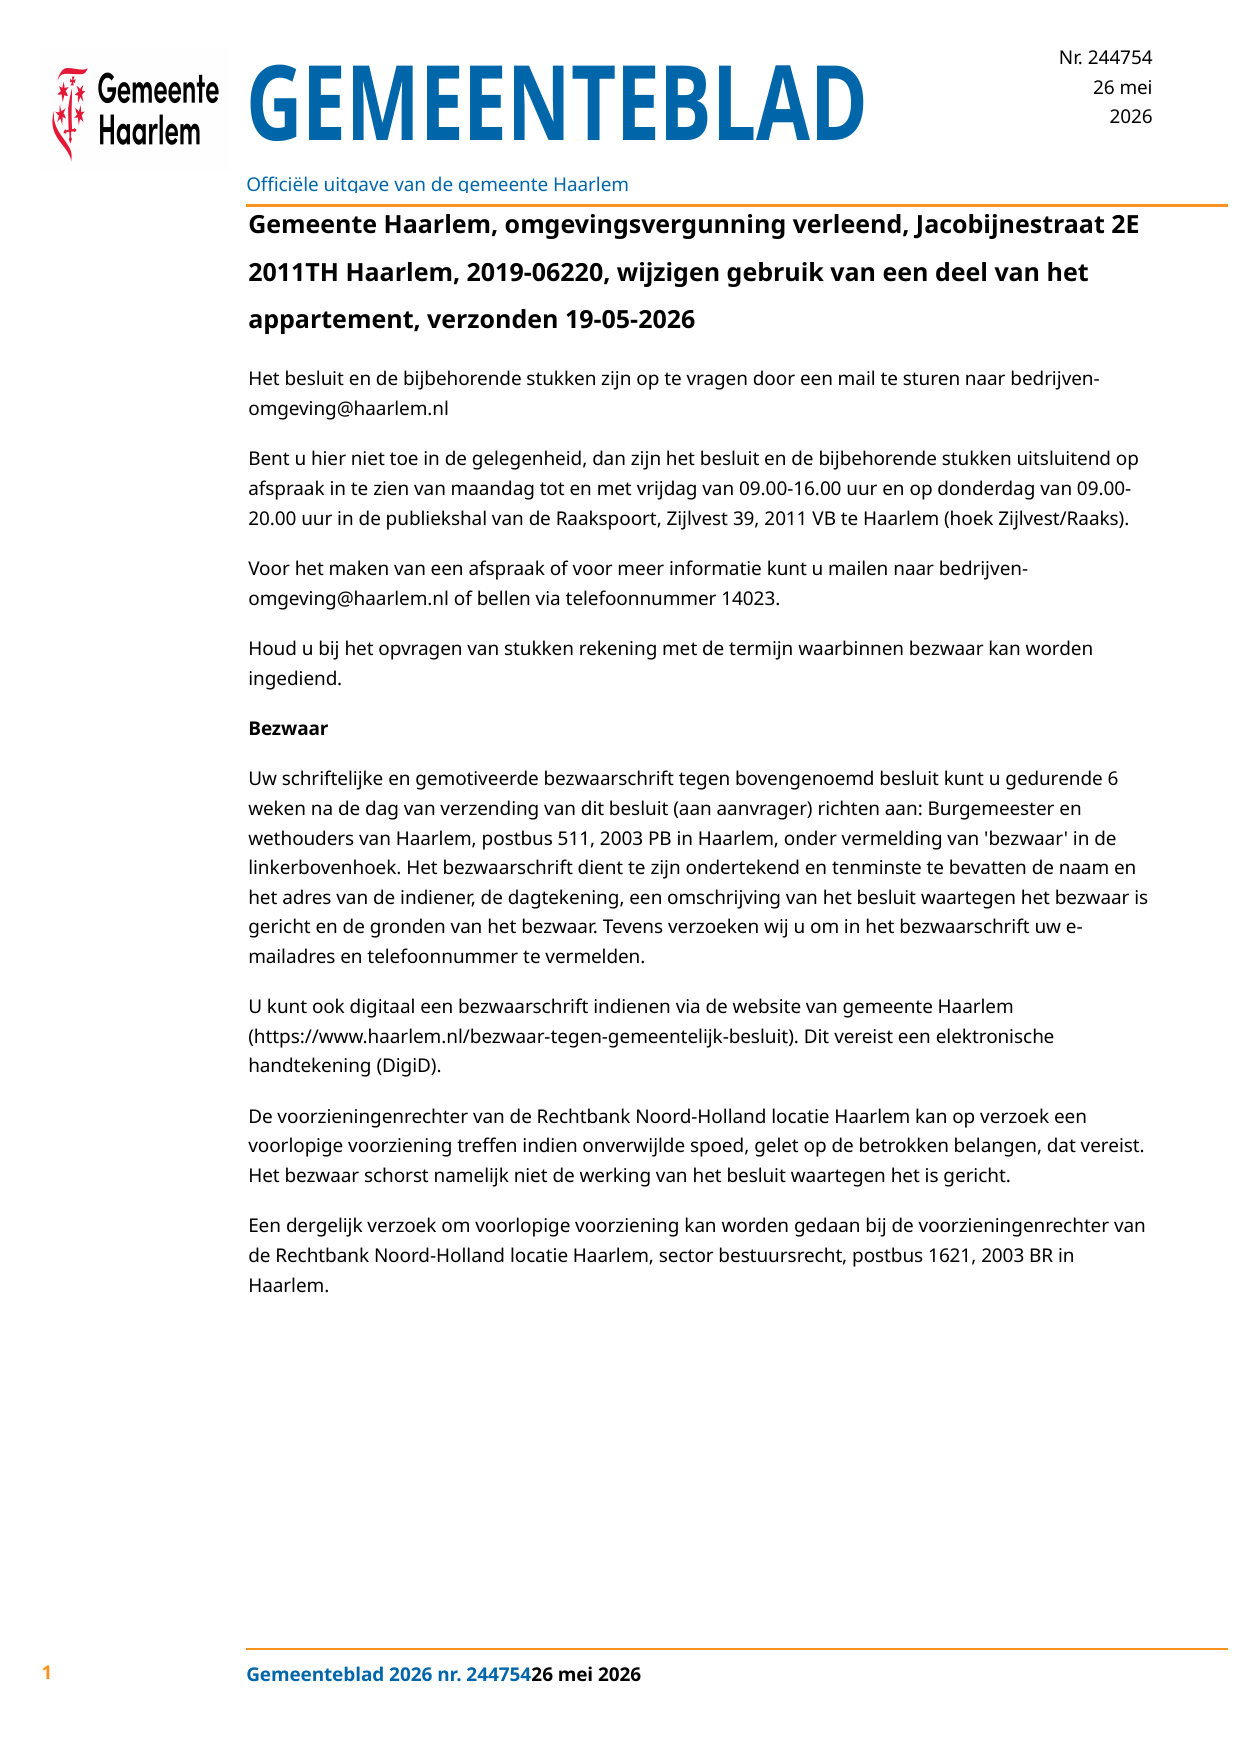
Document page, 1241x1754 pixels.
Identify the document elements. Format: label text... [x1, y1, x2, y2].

text Voor het maken van een afspraak of voor meer informatie kunt u mailen naar bedrijven-omgeving@haarlem.nl of bellen via telefoonnummer 14023. [248, 555, 1152, 610]
text Bezwaar [248, 715, 1152, 741]
text Bent u hier niet toe in de gelegenheid, dan zijn het besluit en de bijbehorende stukken uitsluitend op afspraak in te zien van maandag tot en met vrijdag van 09.00-16.00 uur en op donderdag van 09.00-20.00 uur in de publiekshal van de Raakspoort, Zijlvest 39, 2011 VB te Haarlem (hoek Zijlvest/Raaks). [248, 446, 1152, 530]
text Houd u bij het opvragen van stukken rekening met de termijn waarbinnen bezwaar kan worden ingediend. [248, 635, 1152, 690]
text De voorzieningenrechter van de Rechtbank Noord-Holland locatie Haarlem kan op verzoek een voorlopige voorziening treffen indien onverwijlde spoed, gelet op de betrokken belangen, dat vereist. Het bezwaar schorst namelijk niet de werking van het besluit waartegen het is gericht. [248, 1103, 1152, 1188]
text U kunt ook digitaal een bezwaarschrift indienen via de website van gemeente Haarlem (https://www.haarlem.nl/bezwaar-tegen-gemeentelijk-besluit). Dit vereist een elektronische handtekening (DigiD). [248, 993, 1152, 1078]
text Een dergelijk verzoek om voorlopige voorziening kan worden gedaan bij de voorzieningenrechter van de Rechtbank Noord-Holland locatie Haarlem, sector bestuursrecht, postbus 1621, 2003 BR in Haarlem. [248, 1213, 1152, 1297]
text Het besluit en de bijbehorende stukken zijn op te vragen door een mail te sturen naar bedrijven-omgeving@haarlem.nl [248, 366, 1152, 421]
picture [41, 47, 231, 172]
text Gemeente Haarlem, omgevingsvergunning verleend, Jacobijnestraat 2E 2011TH Haarlem, 2019-06220, wijzigen gebruik van een deel van het appartement, verzonden 19-05-2026 [248, 207, 1152, 336]
text Uw schriftelijke en gemotiveerde bezwaarschrift tegen bovengenoemd besluit kunt u gedurende 6 weken na de dag van verzending van dit besluit (aan aanvrager) richten aan: Burgemeester en wethouders van Haarlem, postbus 511, 2003 PB in Haarlem, onder vermelding van 'bezwaar' in de linkerbovenhoek. Het bezwaarschrift dient te zijn ondertekend en tenminste te bevatten de naam en het adres van de indiener, de dagtekening, een omschrijving van het besluit waartegen het bezwaar is gericht en de gronden van het bezwaar. Tevens verzoeken wij u om in het bezwaarschrift uw e-mailadres en telefoonnummer te vermelden. [248, 766, 1152, 969]
